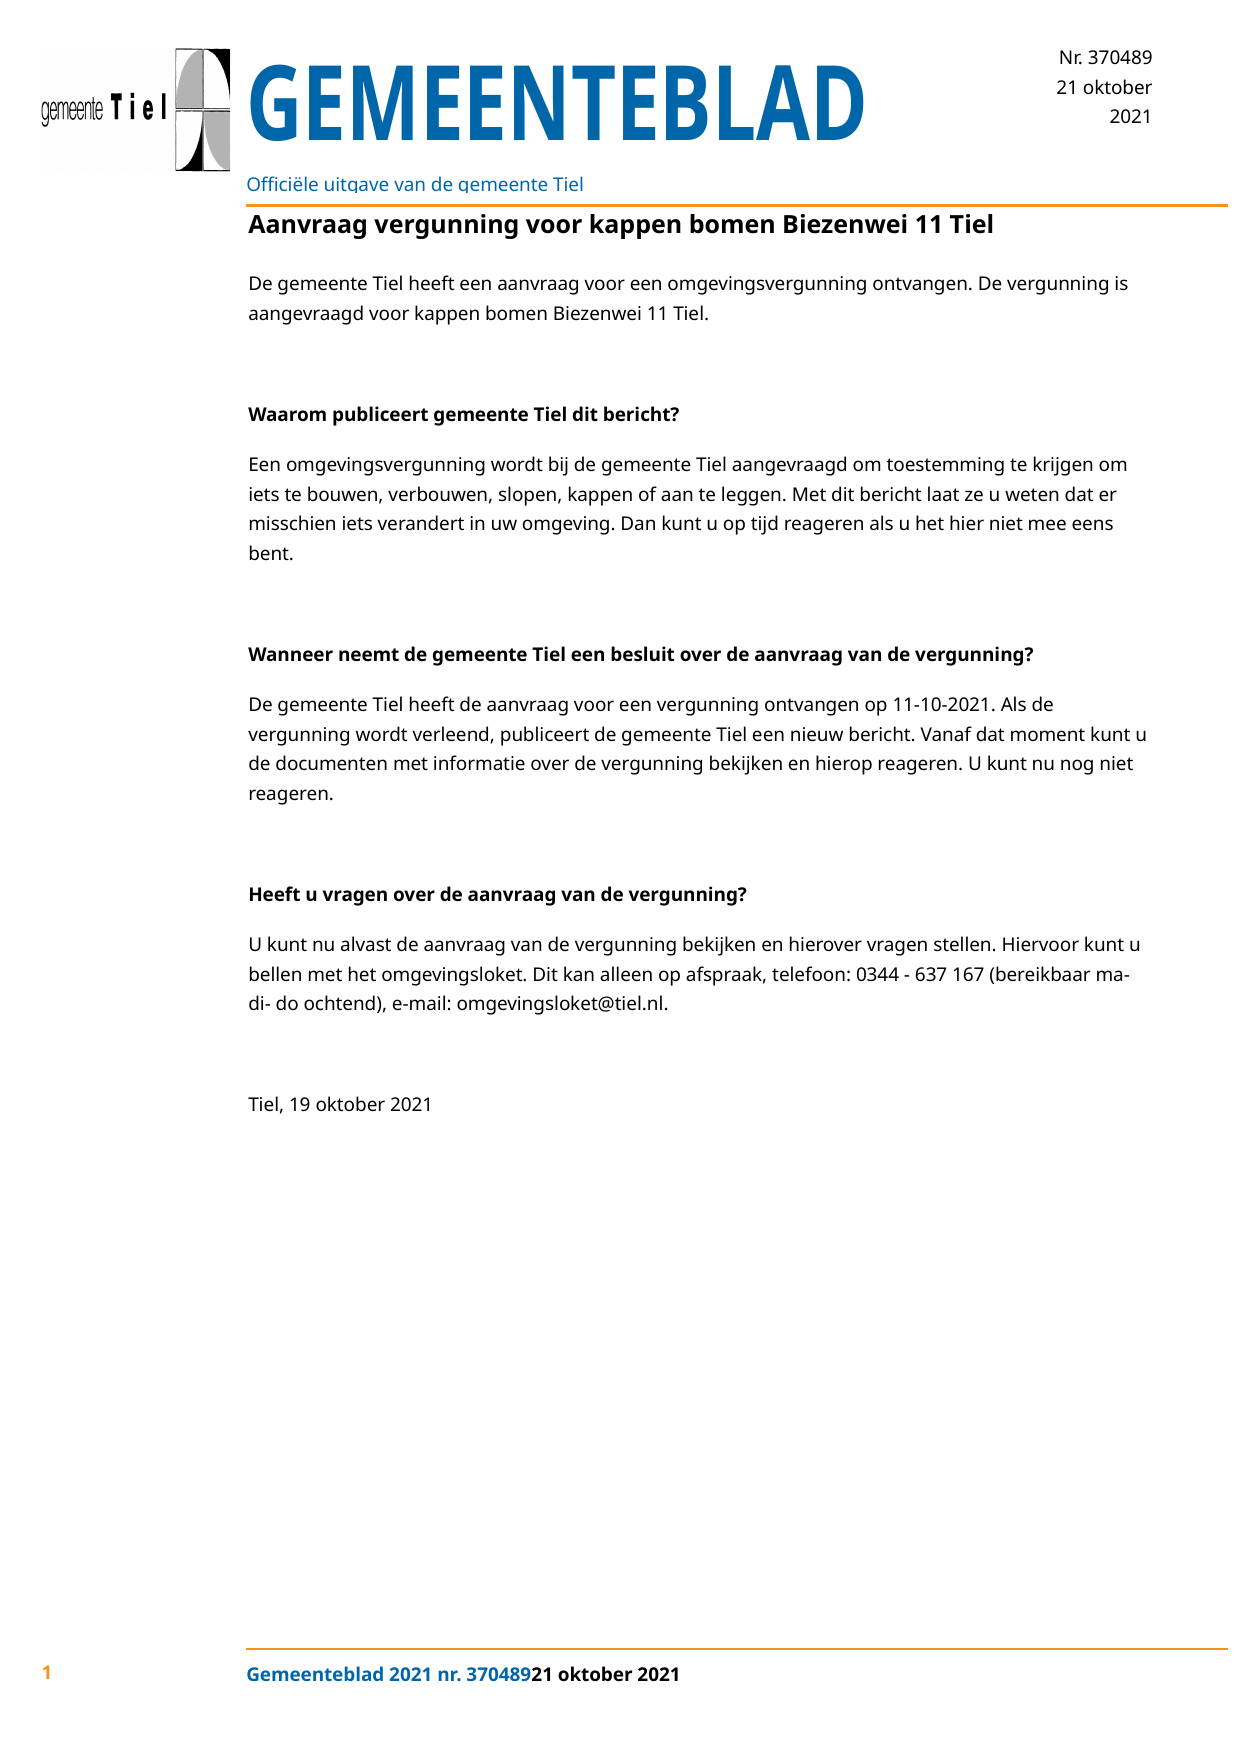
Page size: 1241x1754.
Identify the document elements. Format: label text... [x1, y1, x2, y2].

text De gemeente Tiel heeft de aanvraag voor een vergunning ontvangen op 11-10-2021. Als de vergunning wordt verleend, publiceert de gemeente Tiel een nieuw bericht. Vanaf dat moment kunt u de documenten met informatie over de vergunning bekijken en hierop reageren. U kunt nu nog niet reageren. [248, 691, 1152, 806]
text De gemeente Tiel heeft een aanvraag voor een omgevingsvergunning ontvangen. De vergunning is aangevraagd voor kappen bomen Biezenwei 11 Tiel. [248, 270, 1152, 326]
text Aanvraag vergunning voor kappen bomen Biezenwei 11 Tiel [248, 207, 1152, 241]
text Wanneer neemt de gemeente Tiel een besluit over de aanvraag van de vergunning? [248, 641, 1152, 666]
picture [41, 47, 231, 172]
text Tiel, 19 oktober 2021 [248, 1091, 1152, 1117]
text U kunt nu alvast de aanvraag van de vergunning bekijken en hierover vragen stellen. Hiervoor kunt u bellen met het omgevingsloket. Dit kan alleen op afspraak, telefoon: 0344 - 637 167 (bereikbaar ma-di- do ochtend), e-mail: omgevingsloket@tiel.nl. [248, 931, 1152, 1016]
text Waarom publiceert gemeente Tiel dit bericht? [248, 401, 1152, 426]
text Een omgevingsvergunning wordt bij de gemeente Tiel aangevraagd om toestemming te krijgen om iets te bouwen, verbouwen, slopen, kappen of aan te leggen. Met dit bericht laat ze u weten dat er misschien iets verandert in uw omgeving. Dan kunt u op tijd reageren als u het hier niet mee eens bent. [248, 451, 1152, 566]
text Heeft u vragen over de aanvraag van de vergunning? [248, 881, 1152, 906]
